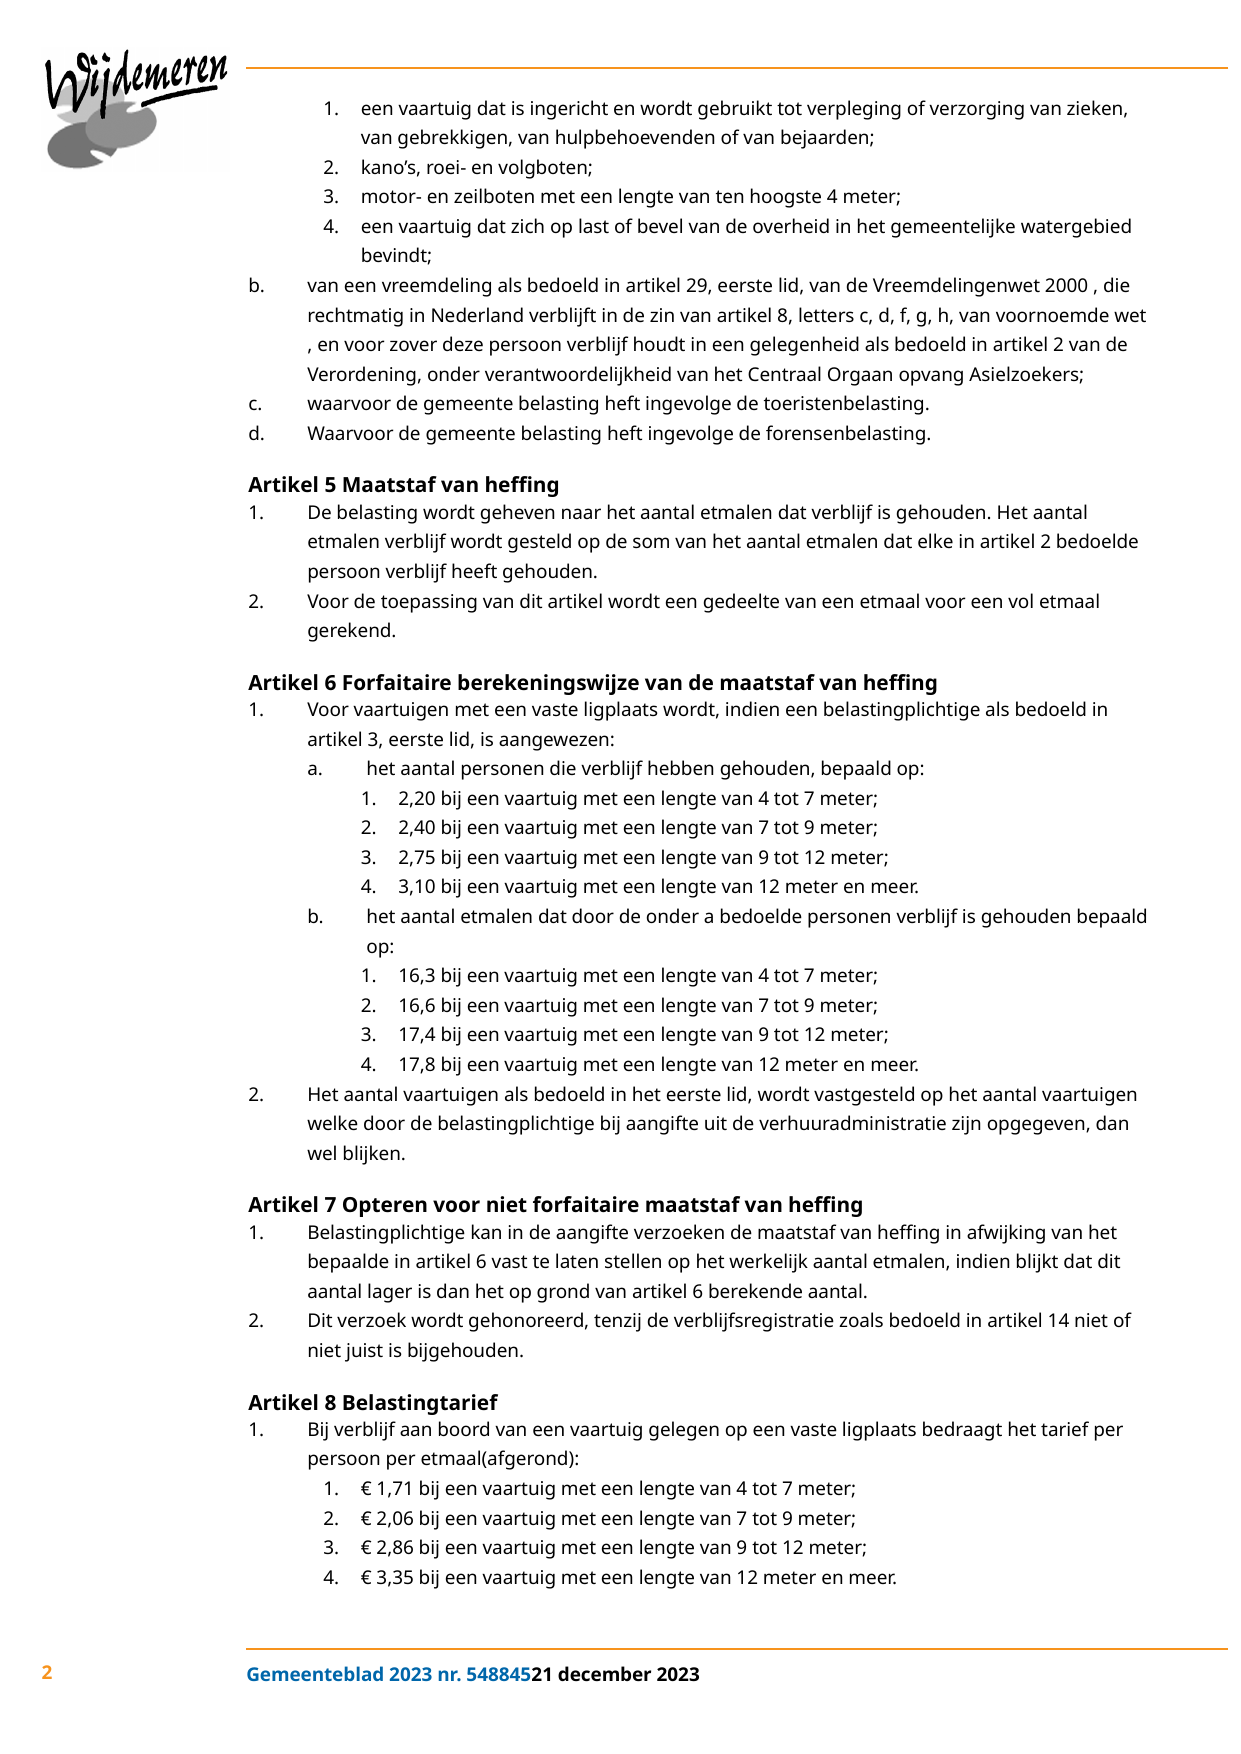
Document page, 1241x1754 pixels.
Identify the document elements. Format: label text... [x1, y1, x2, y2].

list 3,10 bij een vaartuig met een lengte van 12 meter en meer. [361, 874, 1152, 899]
list een vaartuig dat zich op last of bevel van de overheid in het gemeentelijke watergebied bevindt; [323, 213, 1152, 268]
list kano’s, roei- en volgboten; [323, 154, 1152, 180]
list Belastingplichtige kan in de aangifte verzoeken de maatstaf van heffing in afwijking van het bepaalde in artikel 6 vast te laten stellen op het werkelijk aantal etmalen, indien blijkt dat dit aantal lager is dan het op grond van artikel 6 berekende aantal. [248, 1219, 1152, 1304]
list het aantal etmalen dat door de onder a bedoelde personen verblijf is gehouden bepaald op: [307, 903, 1152, 959]
list van een vreemdeling als bedoeld in artikel 29, eerste lid, van de Vreemdelingenwet 2000 , die rechtmatig in Nederland verblijft in de zin van artikel 8, letters c, d, f, g, h, van voornoemde wet , en voor zover deze persoon verblijf houdt in een gelegenheid als bedoeld in artikel 2 van de Verordening, onder verantwoordelijkheid van het Centraal Orgaan opvang Asielzoekers; [248, 272, 1152, 387]
list € 1,71 bij een vaartuig met een lengte van 4 tot 7 meter; [323, 1475, 1152, 1501]
list 17,8 bij een vaartuig met een lengte van 12 meter en meer. [361, 1051, 1152, 1077]
list € 3,35 bij een vaartuig met een lengte van 12 meter en meer. [323, 1564, 1152, 1590]
list € 2,86 bij een vaartuig met een lengte van 9 tot 12 meter; [323, 1534, 1152, 1560]
list het aantal personen die verblijf hebben gehouden, bepaald op: [307, 755, 1152, 781]
list Bij verblijf aan boord van een vaartuig gelegen op een vaste ligplaats bedraagt het tarief per persoon per etmaal(afgerond): [248, 1416, 1152, 1471]
text Artikel 8 Belastingtarief [248, 1388, 1152, 1416]
list Voor de toepassing van dit artikel wordt een gedeelte van een etmaal voor een vol etmaal gerekend. [248, 588, 1152, 643]
list De belasting wordt geheven naar het aantal etmalen dat verblijf is gehouden. Het aantal etmalen verblijf wordt gesteld op de som van het aantal etmalen dat elke in artikel 2 bedoelde persoon verblijf heeft gehouden. [248, 499, 1152, 584]
list 16,3 bij een vaartuig met een lengte van 4 tot 7 meter; [361, 962, 1152, 988]
list 17,4 bij een vaartuig met een lengte van 9 tot 12 meter; [361, 1022, 1152, 1047]
list waarvoor de gemeente belasting heft ingevolge de toeristenbelasting. [248, 391, 1152, 416]
list 16,6 bij een vaartuig met een lengte van 7 tot 9 meter; [361, 992, 1152, 1018]
list Voor vaartuigen met een vaste ligplaats wordt, indien een belastingplichtige als bedoeld in artikel 3, eerste lid, is aangewezen: [248, 696, 1152, 752]
picture [41, 47, 231, 172]
list 2,75 bij een vaartuig met een lengte van 9 tot 12 meter; [361, 844, 1152, 870]
list een vaartuig dat is ingericht en wordt gebruikt tot verpleging of verzorging van zieken, van gebrekkigen, van hulpbehoevenden of van bejaarden; [323, 95, 1152, 150]
text Artikel 6 Forfaitaire berekeningswijze van de maatstaf van heffing [248, 668, 1152, 696]
text Artikel 5 Maatstaf van heffing [248, 471, 1152, 499]
list 2,40 bij een vaartuig met een lengte van 7 tot 9 meter; [361, 814, 1152, 840]
list 2,20 bij een vaartuig met een lengte van 4 tot 7 meter; [361, 785, 1152, 811]
list Waarvoor de gemeente belasting heft ingevolge de forensenbelasting. [248, 420, 1152, 446]
list € 2,06 bij een vaartuig met een lengte van 7 tot 9 meter; [323, 1505, 1152, 1531]
list Het aantal vaartuigen als bedoeld in het eerste lid, wordt vastgesteld op het aantal vaartuigen welke door de belastingplichtige bij aangifte uit de verhuuradministratie zijn opgegeven, dan wel blijken. [248, 1081, 1152, 1166]
list motor- en zeilboten met een lengte van ten hoogste 4 meter; [323, 183, 1152, 209]
list Dit verzoek wordt gehonoreerd, tenzij de verblijfsregistratie zoals bedoeld in artikel 14 niet of niet juist is bijgehouden. [248, 1308, 1152, 1363]
text Artikel 7 Opteren voor niet forfaitaire maatstaf van heffing [248, 1190, 1152, 1219]
